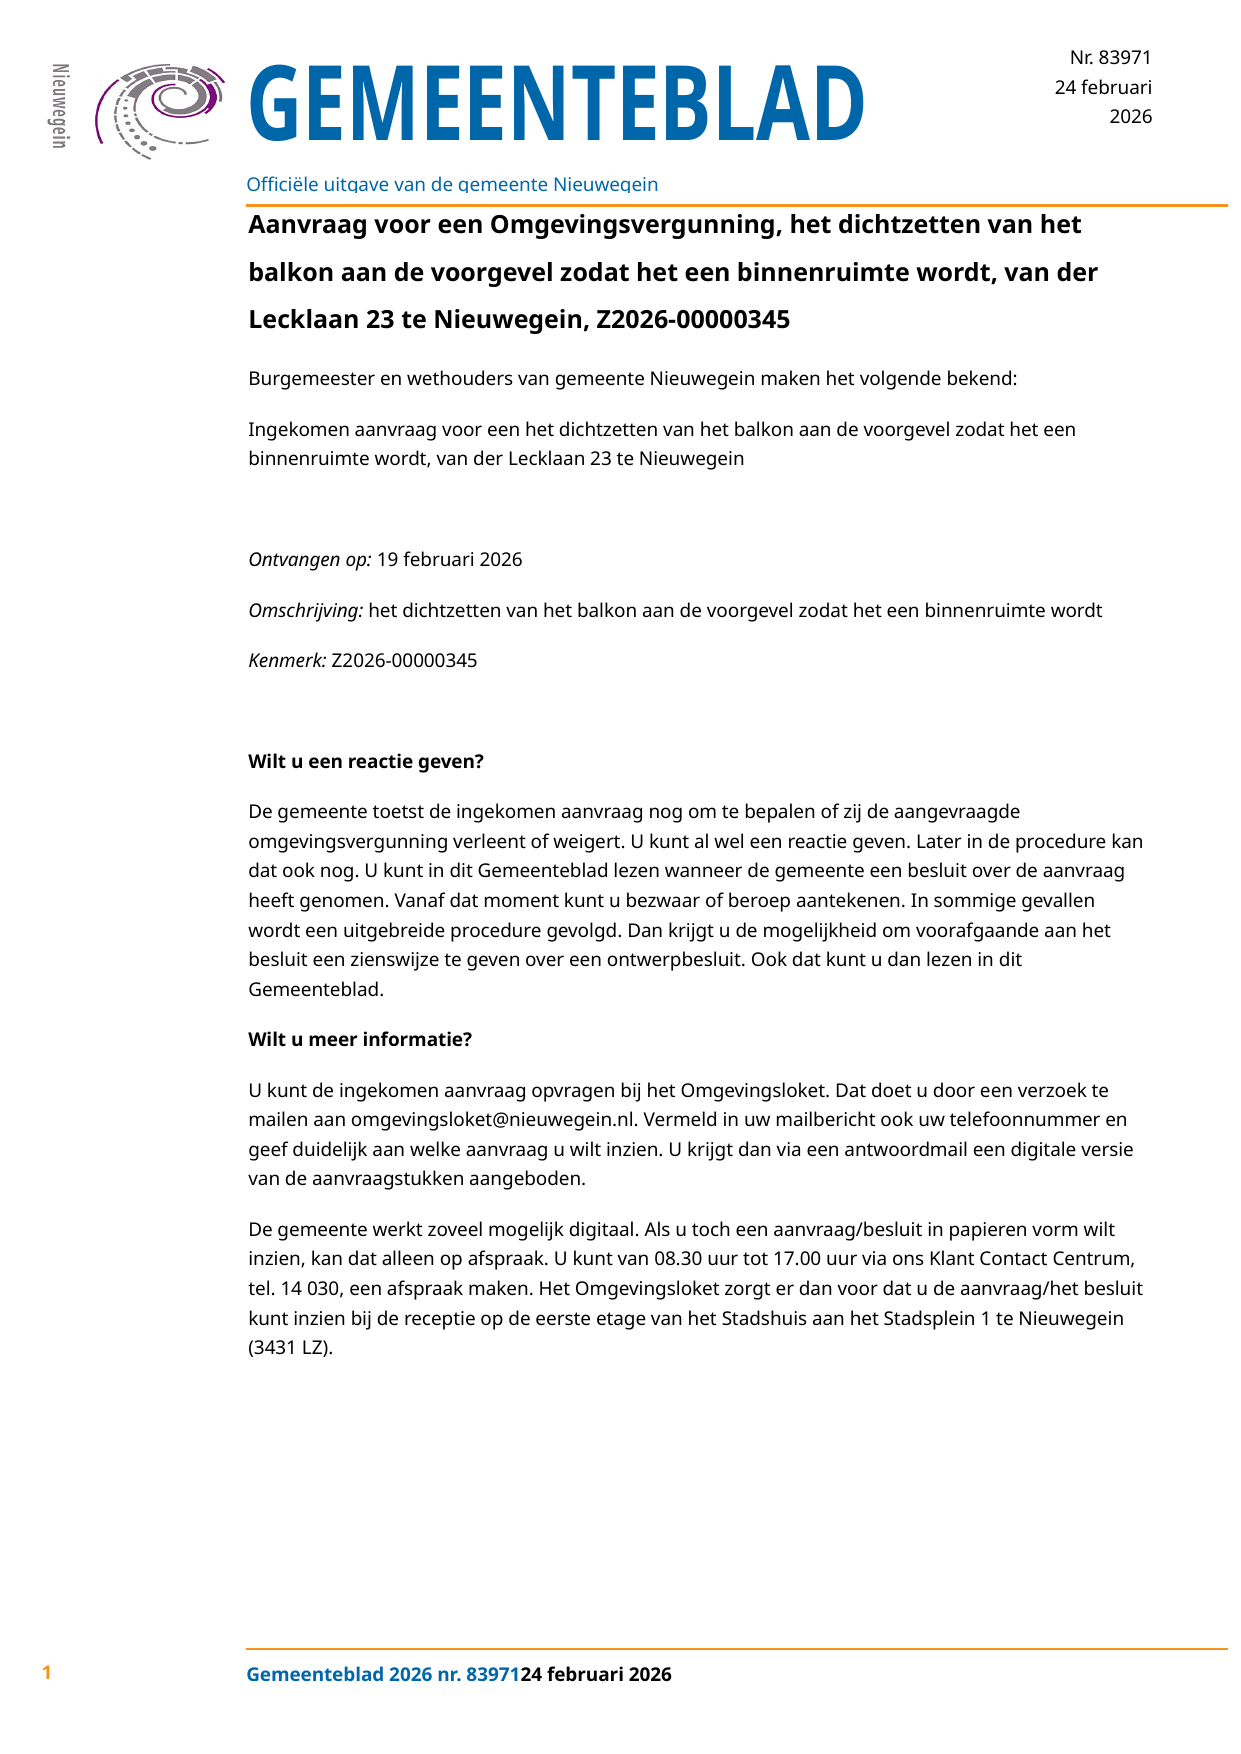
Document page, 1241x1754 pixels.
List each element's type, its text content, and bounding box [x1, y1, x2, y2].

text Aanvraag voor een Omgevingsvergunning, het dichtzetten van het balkon aan de voorgevel zodat het een binnenruimte wordt, van der Lecklaan 23 te Nieuwegein, Z2026-00000345 [248, 207, 1152, 336]
text De gemeente toetst de ingekomen aanvraag nog om te bepalen of zij de aangevraagde omgevingsvergunning verleent of weigert. U kunt al wel een reactie geven. Later in de procedure kan dat ook nog. U kunt in dit Gemeenteblad lezen wanneer de gemeente een besluit over de aanvraag heeft genomen. Vanaf dat moment kunt u bezwaar of beroep aantekenen. In sommige gevallen wordt een uitgebreide procedure gevolgd. Dan krijgt u de mogelijkheid om voorafgaande aan het besluit een zienswijze te geven over een ontwerpbesluit. Ook dat kunt u dan lezen in dit Gemeenteblad. [248, 798, 1152, 1002]
text U kunt de ingekomen aanvraag opvragen bij het Omgevingsloket. Dat doet u door een verzoek te mailen aan omgevingsloket@nieuwegein.nl. Vermeld in uw mailbericht ook uw telefoonnummer en geef duidelijk aan welke aanvraag u wilt inzien. U krijgt dan via een antwoordmail een digitale versie van de aanvraagstukken aangeboden. [248, 1077, 1152, 1191]
text Wilt u een reactie geven? [248, 748, 1152, 774]
text Burgemeester en wethouders van gemeente Nieuwegein maken het volgende bekend: [248, 366, 1152, 391]
text Ingekomen aanvraag voor een het dichtzetten van het balkon aan de voorgevel zodat het een binnenruimte wordt, van der Lecklaan 23 te Nieuwegein [248, 416, 1152, 471]
picture [41, 47, 231, 172]
text Ontvangen op: 19 februari 2026 [248, 546, 1152, 572]
text Wilt u meer informatie? [248, 1026, 1152, 1052]
text Omschrijving: het dichtzetten van het balkon aan de voorgevel zodat het een binnenruimte wordt [248, 597, 1152, 622]
text Kenmerk: Z2026-00000345 [248, 647, 1152, 673]
text De gemeente werkt zoveel mogelijk digitaal. Als u toch een aanvraag/besluit in papieren vorm wilt inzien, kan dat alleen op afspraak. U kunt van 08.30 uur tot 17.00 uur via ons Klant Contact Centrum, tel. 14 030, een afspraak maken. Het Omgevingsloket zorgt er dan voor dat u de aanvraag/het besluit kunt inzien bij de receptie op de eerste etage van het Stadshuis aan het Stadsplein 1 te Nieuwegein (3431 LZ). [248, 1216, 1152, 1360]
